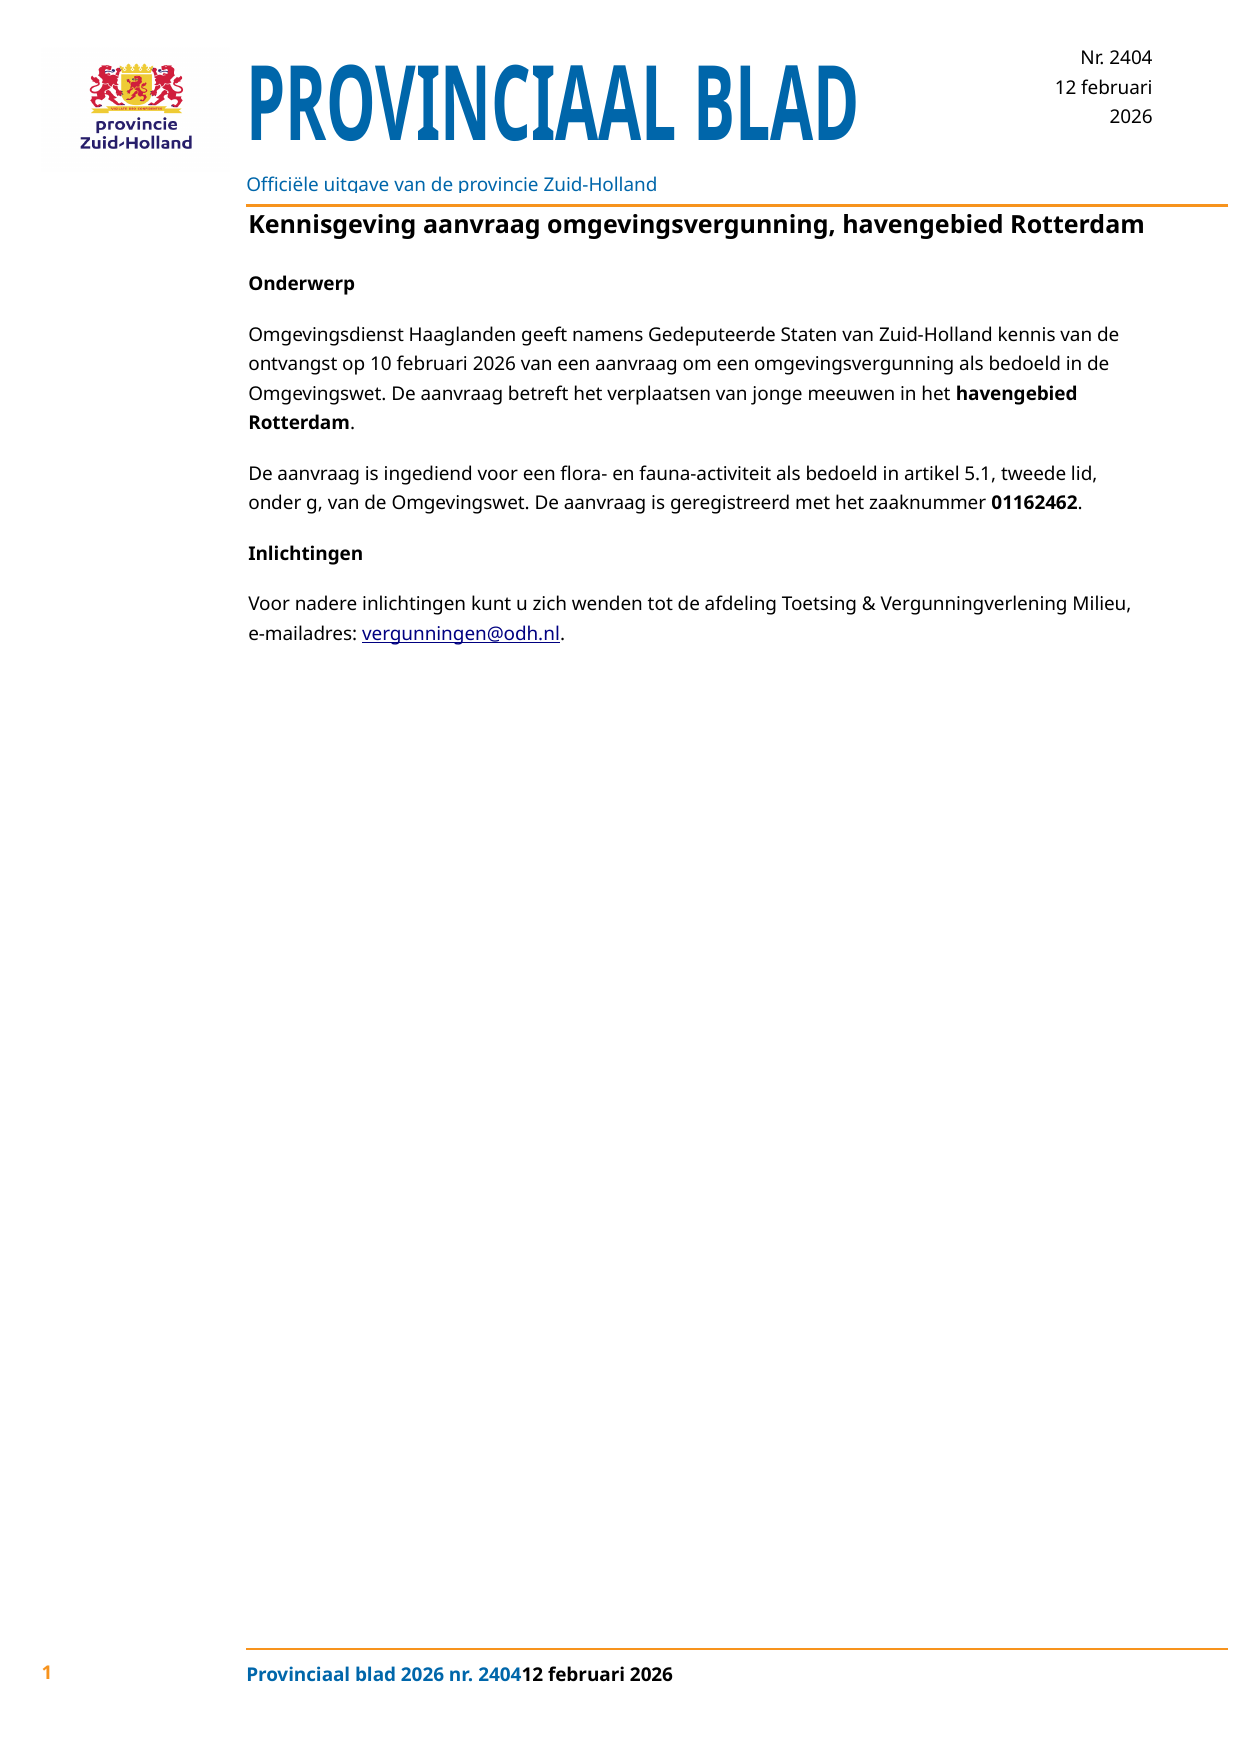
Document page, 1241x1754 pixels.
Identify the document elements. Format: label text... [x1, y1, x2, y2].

text De aanvraag is ingediend voor een flora- en fauna-activiteit als bedoeld in artikel 5.1, tweede lid, onder g, van de Omgevingswet. De aanvraag is geregistreerd met het zaaknummer 01162462. [248, 460, 1152, 515]
text Omgevingsdienst Haaglanden geeft namens Gedeputeerde Staten van Zuid-Holland kennis van de ontvangst op 10 februari 2026 van een aanvraag om een omgevingsvergunning als bedoeld in de Omgevingswet. De aanvraag betreft het verplaatsen van jonge meeuwen in het havengebied Rotterdam. [248, 321, 1152, 435]
text Inlichtingen [248, 540, 1152, 566]
text Kennisgeving aanvraag omgevingsvergunning, havengebied Rotterdam [248, 207, 1152, 241]
picture [41, 47, 231, 172]
text Onderwerp [248, 270, 1152, 296]
text Voor nadere inlichtingen kunt u zich wenden tot de afdeling Toetsing & Vergunningverlening Milieu, e-mailadres: vergunningen@odh.nl. [248, 590, 1152, 646]
